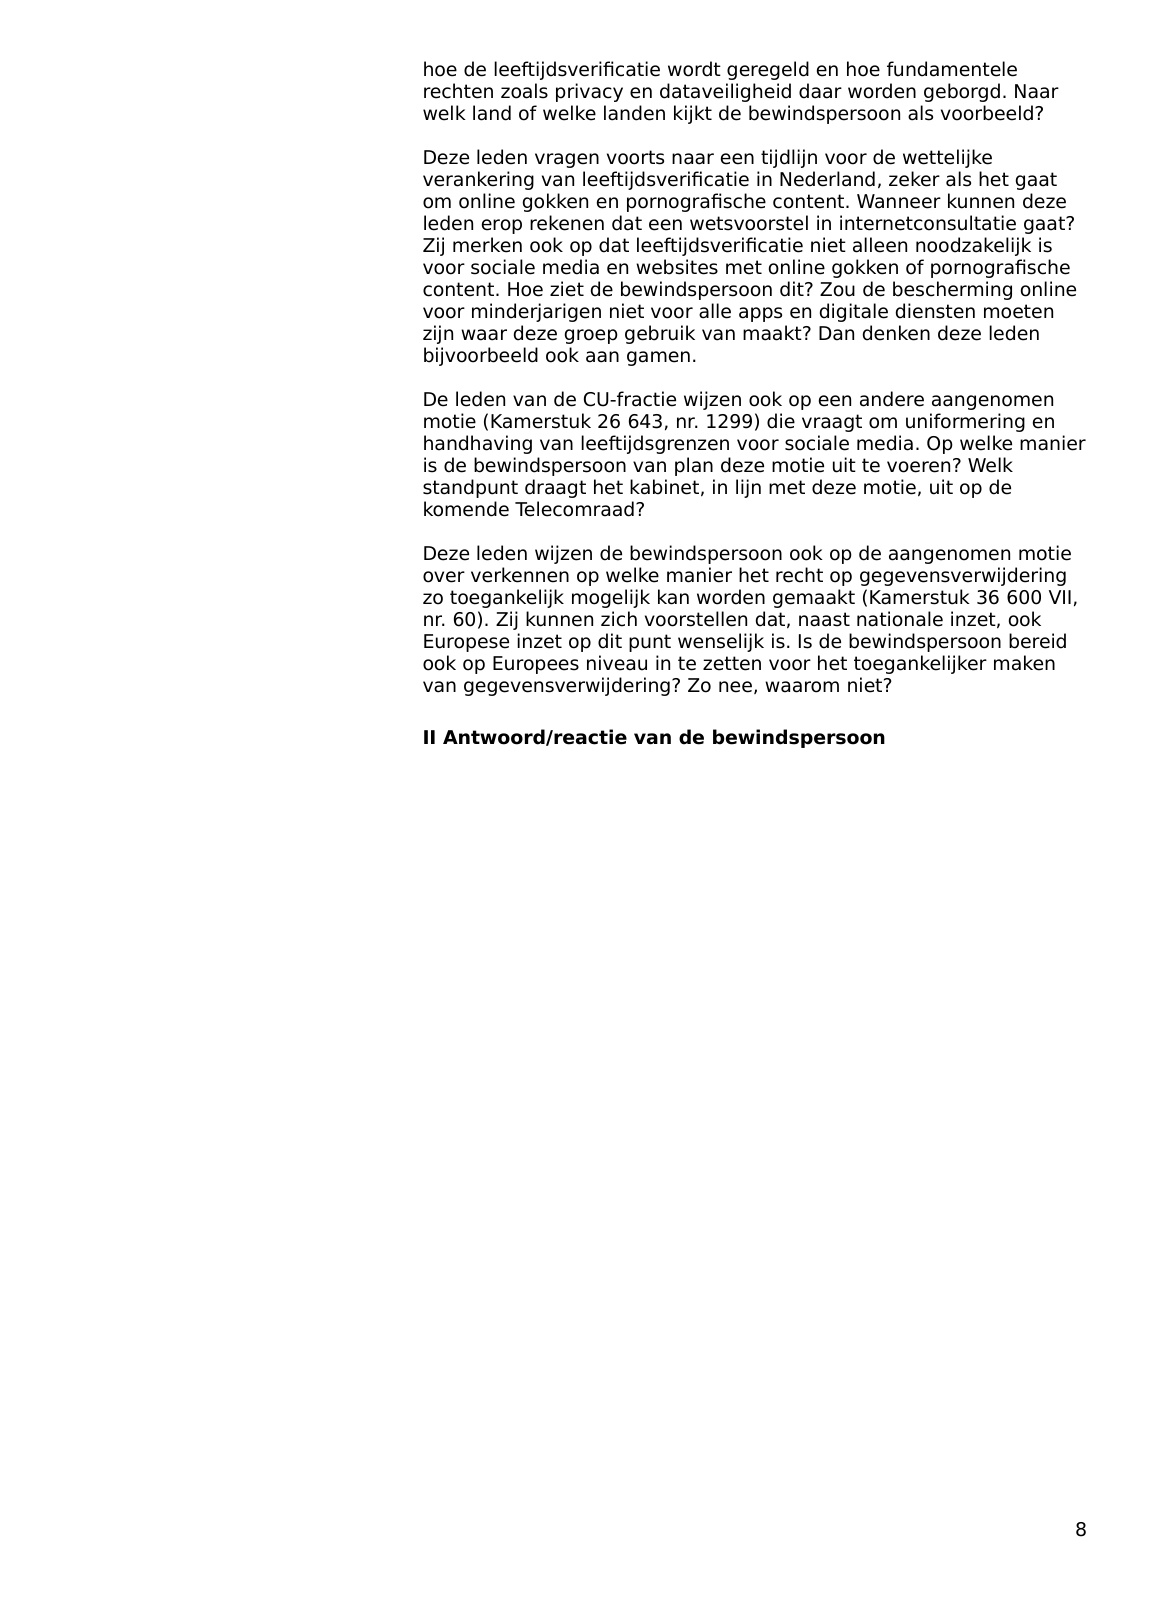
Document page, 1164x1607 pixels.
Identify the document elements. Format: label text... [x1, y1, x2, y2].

text De leden van de CU-fractie wijzen ook op een andere aangenomen motie (Kamerstuk 26 643, nr. 1299) die vraagt om uniformering en handhaving van leeftijdsgrenzen voor sociale media. Op welke manier is de bewindspersoon van plan deze motie uit te voeren? Welk standpunt draagt het kabinet, in lijn met deze motie, uit op de komende Telecomraad? [422, 389, 1087, 521]
text hoe de leeftijdsverificatie wordt geregeld en hoe fundamentele rechten zoals privacy en dataveiligheid daar worden geborgd. Naar welk land of welke landen kijkt de bewindspersoon als voorbeeld? [422, 59, 1087, 125]
subtitle II Antwoord/reactie van de bewindspersoon [422, 727, 1087, 749]
text Deze leden wijzen de bewindspersoon ook op de aangenomen motie over verkennen op welke manier het recht op gegevensverwijdering zo toegankelijk mogelijk kan worden gemaakt (Kamerstuk 36 600 VII, nr. 60). Zij kunnen zich voorstellen dat, naast nationale inzet, ook Europese inzet op dit punt wenselijk is. Is de bewindspersoon bereid ook op Europees niveau in te zetten voor het toegankelijker maken van gegevensverwijdering? Zo nee, waarom niet? [422, 543, 1087, 697]
text Deze leden vragen voorts naar een tijdlijn voor de wettelijke verankering van leeftijdsverificatie in Nederland, zeker als het gaat om online gokken en pornografische content. Wanneer kunnen deze leden erop rekenen dat een wetsvoorstel in internetconsultatie gaat? Zij merken ook op dat leeftijdsverificatie niet alleen noodzakelijk is voor sociale media en websites met online gokken of pornografische content. Hoe ziet de bewindspersoon dit? Zou de bescherming online voor minderjarigen niet voor alle apps en digitale diensten moeten zijn waar deze groep gebruik van maakt? Dan denken deze leden bijvoorbeeld ook aan gamen. [422, 147, 1087, 367]
